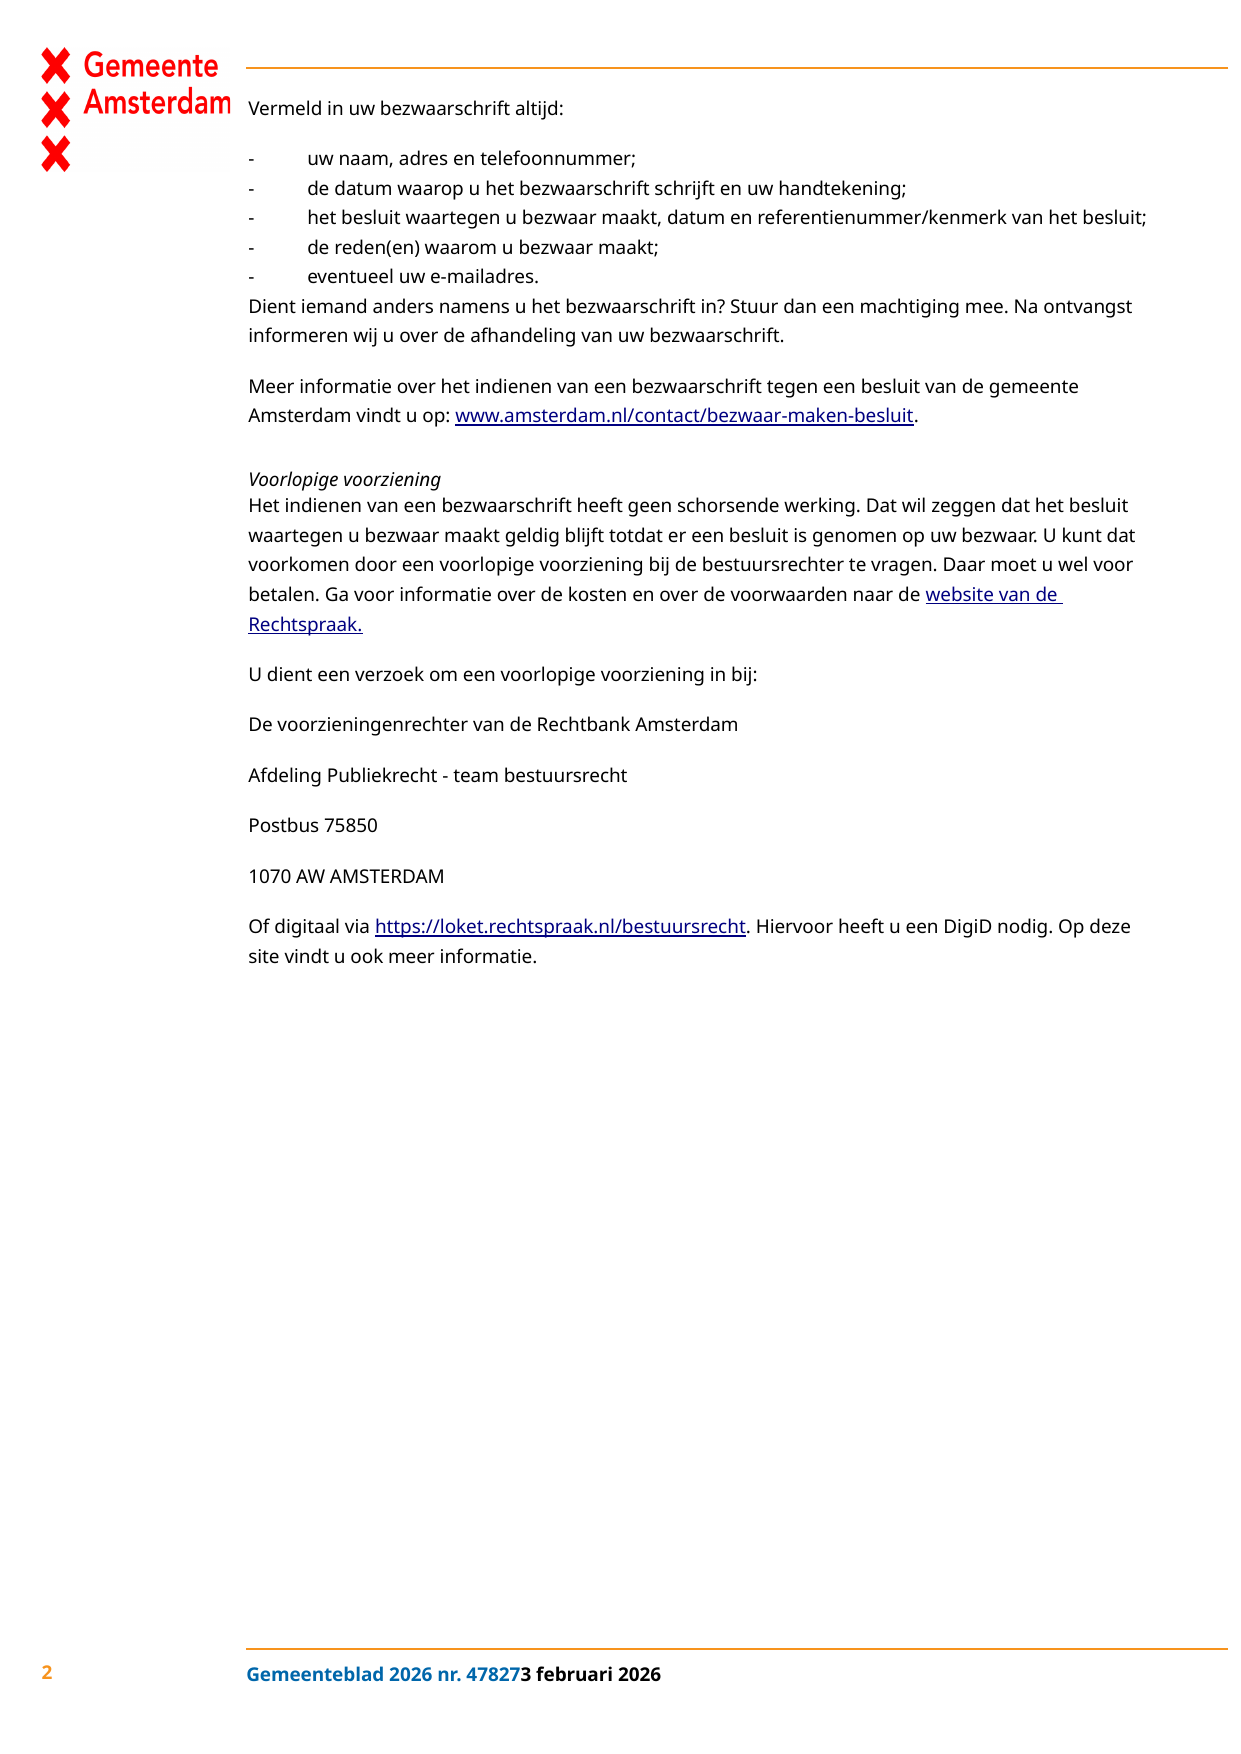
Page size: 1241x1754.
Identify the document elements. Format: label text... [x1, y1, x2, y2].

list de reden(en) waarom u bezwaar maakt; [248, 234, 1152, 260]
list de datum waarop u het bezwaarschrift schrijft en uw handtekening; [248, 175, 1152, 201]
picture [41, 47, 231, 172]
text Voorlopige voorziening [248, 467, 1152, 492]
text 1070 AW AMSTERDAM [248, 863, 1152, 888]
list eventueel uw e-mailadres. [248, 263, 1152, 289]
text Vermeld in uw bezwaarschrift altijd: [248, 95, 1152, 121]
text U dient een verzoek om een voorlopige voorziening in bij: [248, 661, 1152, 687]
text Of digitaal via https://loket.rechtspraak.nl/bestuursrecht. Hiervoor heeft u een DigiD nodig. Op deze site vindt u ook meer informatie. [248, 913, 1152, 968]
list uw naam, adres en telefoonnummer; [248, 145, 1152, 171]
text De voorzieningenrechter van de Rechtbank Amsterdam [248, 712, 1152, 737]
text Dient iemand anders namens u het bezwaarschrift in? Stuur dan een machtiging mee. Na ontvangst informeren wij u over de afhandeling van uw bezwaarschrift. [248, 293, 1152, 348]
list het besluit waartegen u bezwaar maakt, datum en referentienummer/kenmerk van het besluit; [248, 204, 1152, 230]
text Postbus 75850 [248, 812, 1152, 838]
text Afdeling Publiekrecht - team bestuursrecht [248, 762, 1152, 788]
text Meer informatie over het indienen van een bezwaarschrift tegen een besluit van de gemeente Amsterdam vindt u op: www.amsterdam.nl/contact/bezwaar-maken-besluit. [248, 373, 1152, 428]
text Het indienen van een bezwaarschrift heeft geen schorsende werking. Dat wil zeggen dat het besluit waartegen u bezwaar maakt geldig blijft totdat er een besluit is genomen op uw bezwaar. U kunt dat voorkomen door een voorlopige voorziening bij de bestuursrechter te vragen. Daar moet u wel voor betalen. Ga voor informatie over de kosten en over de voorwaarden naar de website van de Rechtspraak. [248, 492, 1152, 636]
